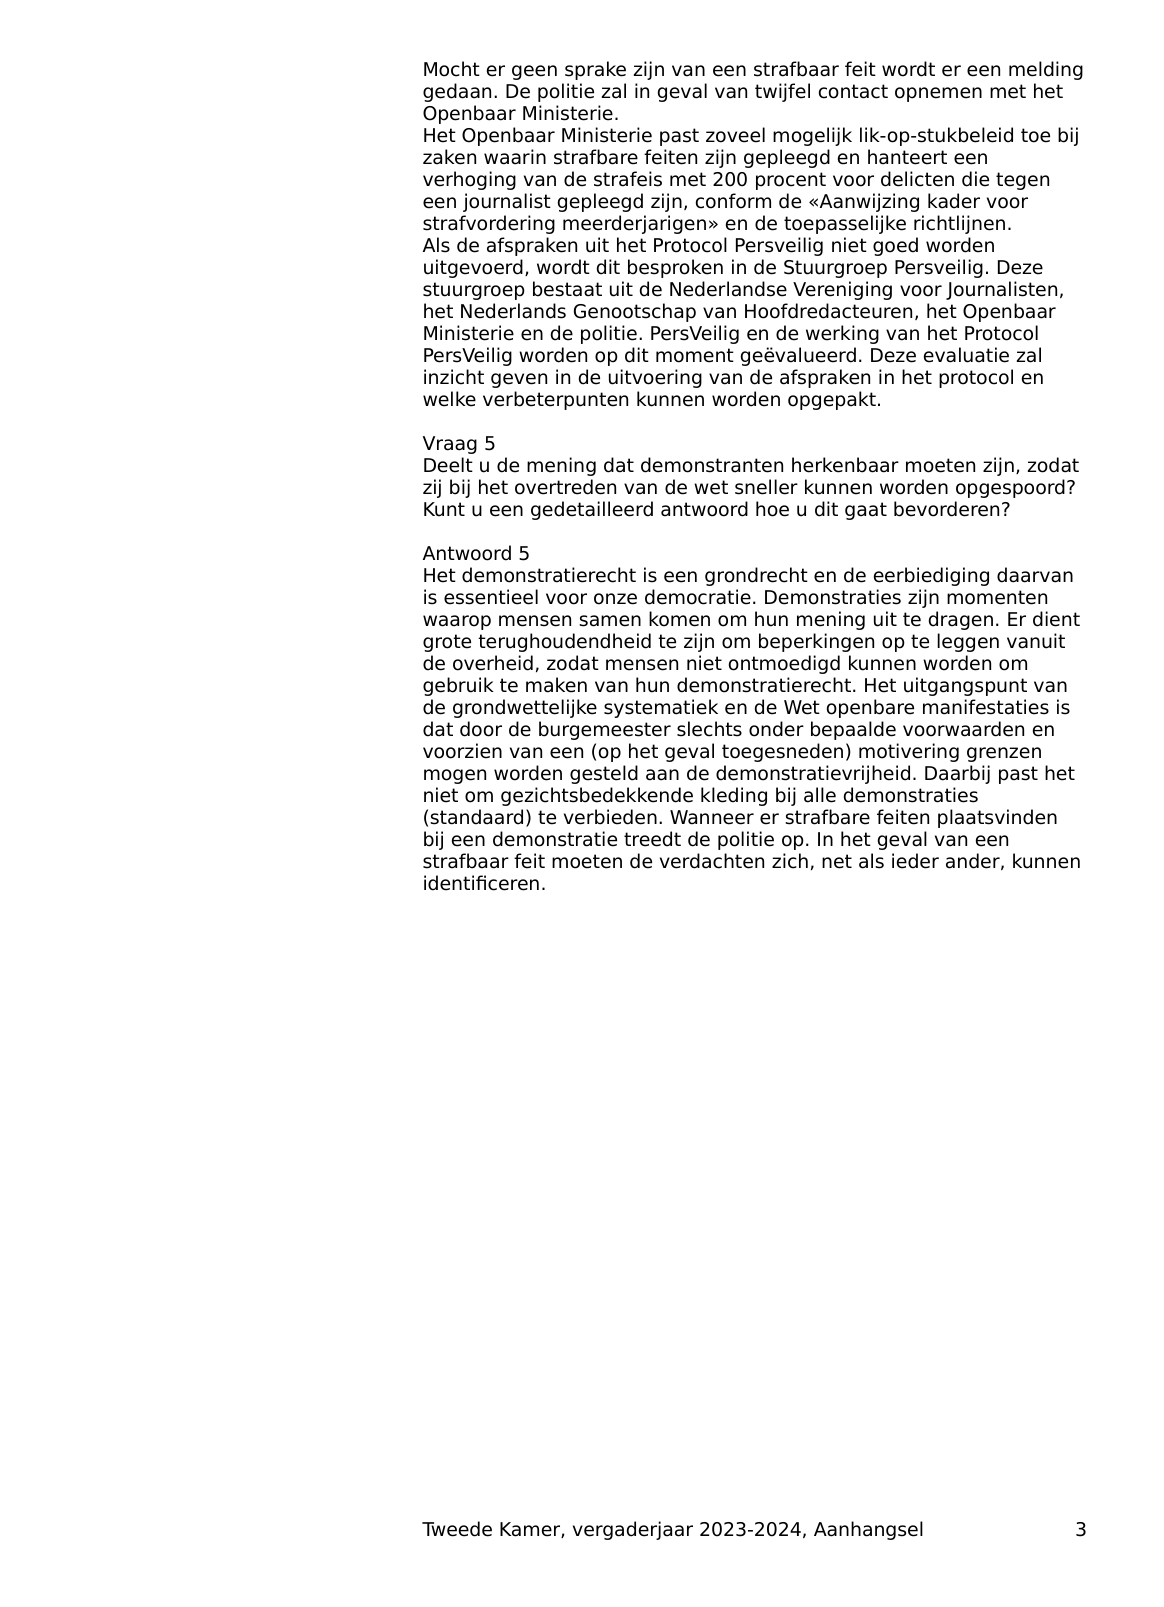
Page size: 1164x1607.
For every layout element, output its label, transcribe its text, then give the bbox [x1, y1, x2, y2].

text Mocht er geen sprake zijn van een strafbaar feit wordt er een melding gedaan. De politie zal in geval van twijfel contact opnemen met het Openbaar Ministerie. [422, 59, 1087, 125]
text Het Openbaar Ministerie past zoveel mogelijk lik-op-stukbeleid toe bij zaken waarin strafbare feiten zijn gepleegd en hanteert een verhoging van de strafeis met 200 procent voor delicten die tegen een journalist gepleegd zijn, conform de «Aanwijzing kader voor strafvordering meerderjarigen» en de toepasselijke richtlijnen. [422, 125, 1087, 235]
text Het demonstratierecht is een grondrecht en de eerbiediging daarvan is essentieel voor onze democratie. Demonstraties zijn momenten waarop mensen samen komen om hun mening uit te dragen. Er dient grote terughoudendheid te zijn om beperkingen op te leggen vanuit de overheid, zodat mensen niet ontmoedigd kunnen worden om gebruik te maken van hun demonstratierecht. Het uitgangspunt van de grondwettelijke systematiek en de Wet openbare manifestaties is dat door de burgemeester slechts onder bepaalde voorwaarden en voorzien van een (op het geval toegesneden) motivering grenzen mogen worden gesteld aan de demonstratievrijheid. Daarbij past het niet om gezichtsbedekkende kleding bij alle demonstraties (standaard) te verbieden. Wanneer er strafbare feiten plaatsvinden bij een demonstratie treedt de politie op. In het geval van een strafbaar feit moeten de verdachten zich, net als ieder ander, kunnen identificeren. [422, 565, 1087, 895]
text Als de afspraken uit het Protocol Persveilig niet goed worden uitgevoerd, wordt dit besproken in de Stuurgroep Persveilig. Deze stuurgroep bestaat uit de Nederlandse Vereniging voor Journalisten, het Nederlands Genootschap van Hoofdredacteuren, het Openbaar Ministerie en de politie. PersVeilig en de werking van het Protocol PersVeilig worden op dit moment geëvalueerd. Deze evaluatie zal inzicht geven in de uitvoering van de afspraken in het protocol en welke verbeterpunten kunnen worden opgepakt. [422, 235, 1087, 411]
text Deelt u de mening dat demonstranten herkenbaar moeten zijn, zodat zij bij het overtreden van de wet sneller kunnen worden opgespoord? Kunt u een gedetailleerd antwoord hoe u dit gaat bevorderen? [422, 455, 1087, 521]
text Vraag 5 [422, 433, 1087, 455]
text Antwoord 5 [422, 543, 1087, 565]
